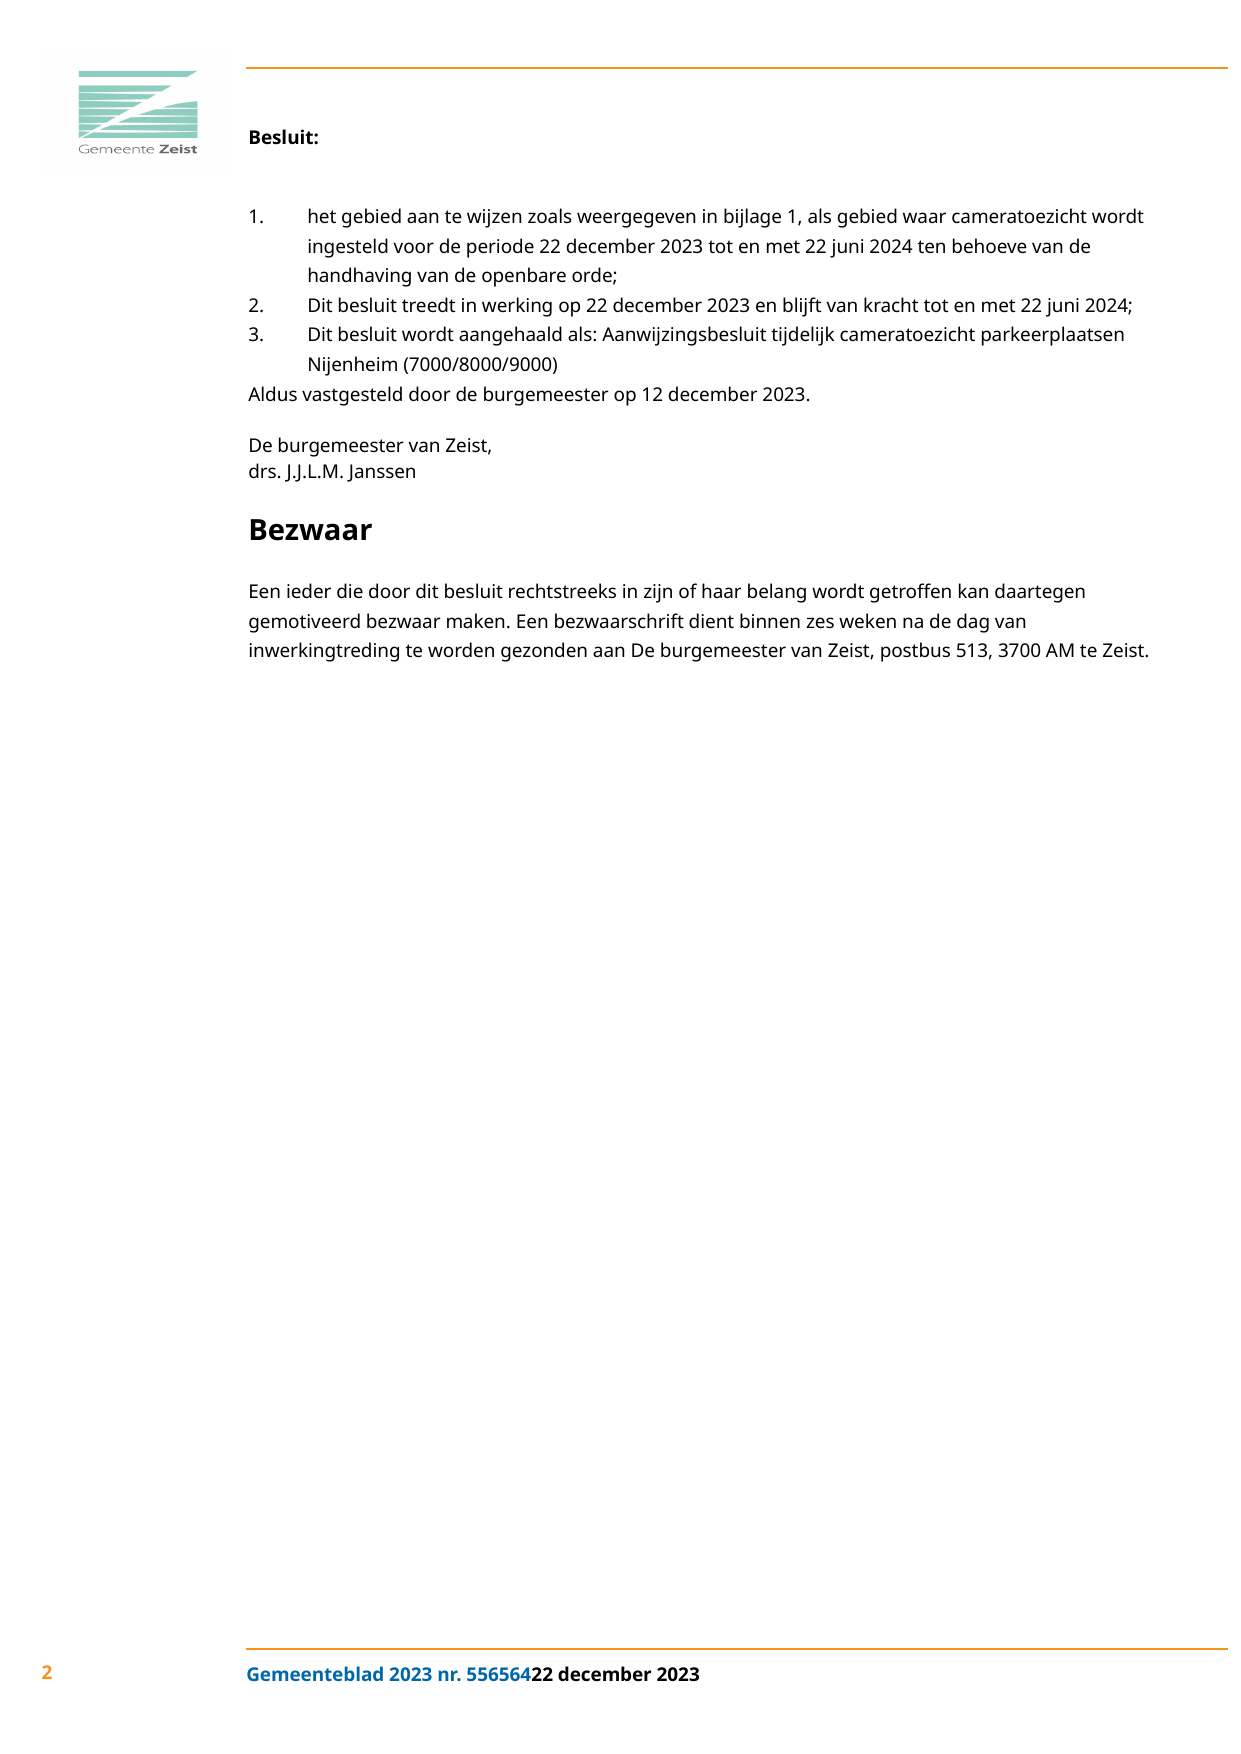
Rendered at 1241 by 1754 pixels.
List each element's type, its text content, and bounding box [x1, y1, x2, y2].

list Dit besluit wordt aangehaald als: Aanwijzingsbesluit tijdelijk cameratoezicht parkeerplaatsen Nijenheim (7000/8000/9000) [248, 322, 1152, 377]
text De burgemeester van Zeist, [248, 432, 1152, 458]
text Bezwaar [248, 509, 1152, 549]
list Dit besluit treedt in werking op 22 december 2023 en blijft van kracht tot en met 22 juni 2024; [248, 292, 1152, 318]
text Besluit: [248, 124, 1152, 150]
text drs. J.J.L.M. Janssen [248, 458, 1152, 484]
text Een ieder die door dit besluit rechtstreeks in zijn of haar belang wordt getroffen kan daartegen gemotiveerd bezwaar maken. Een bezwaarschrift dient binnen zes weken na de dag van inwerkingtreding te worden gezonden aan De burgemeester van Zeist, postbus 513, 3700 AM te Zeist. [248, 578, 1152, 663]
list het gebied aan te wijzen zoals weergegeven in bijlage 1, als gebied waar cameratoezicht wordt ingesteld voor de periode 22 december 2023 tot en met 22 juni 2024 ten behoeve van de handhaving van de openbare orde; [248, 203, 1152, 288]
picture [41, 47, 231, 172]
text Aldus vastgesteld door de burgemeester op 12 december 2023. [248, 381, 1152, 406]
